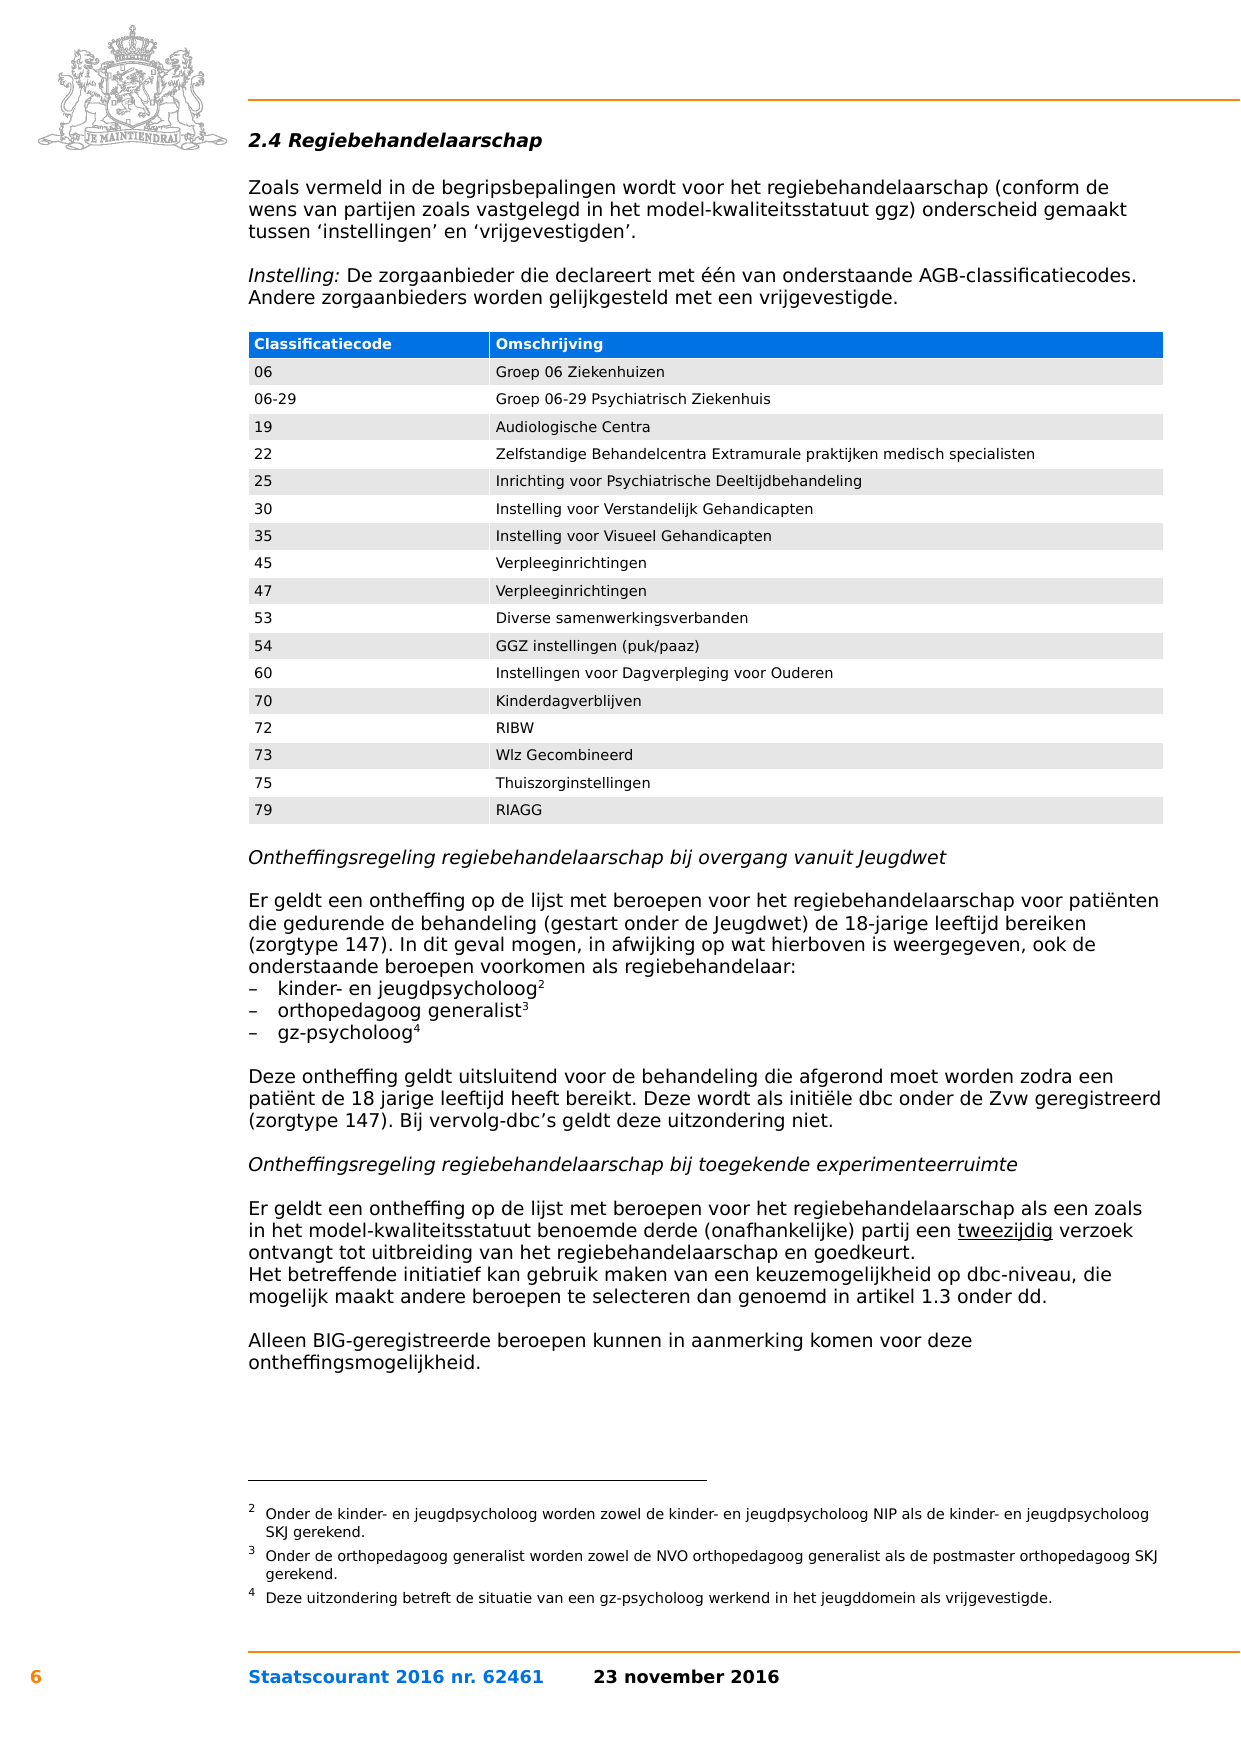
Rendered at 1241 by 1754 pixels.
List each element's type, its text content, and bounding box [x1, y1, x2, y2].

text Deze ontheffing geldt uitsluitend voor de behandeling die afgerond moet worden zodra een patiënt de 18 jarige leeftijd heeft bereikt. Deze wordt als initiële dbc onder de Zvw geregistreerd (zorgtype 147). Bij vervolg-dbc’s geldt deze uitzondering niet. [248, 1066, 1163, 1132]
table_cell Verpleeginrichtingen [490, 551, 1163, 577]
table_cell Verpleeginrichtingen [490, 578, 1163, 604]
table_cell 75 [249, 770, 489, 796]
table_cell 06 [249, 359, 489, 385]
table_cell 60 [249, 660, 489, 687]
picture [38, 25, 227, 150]
subtitle 2.4 Regiebehandelaarschap [248, 130, 1163, 152]
table_cell Kinderdagverblijven [490, 688, 1163, 714]
text – gz-psycholoog [248, 1022, 1163, 1044]
table_cell Inrichting voor Psychiatrische Deeltijdbehandeling [490, 469, 1163, 495]
text Alleen BIG-geregistreerde beroepen kunnen in aanmerking komen voor deze ontheffingsmogelijkheid. [248, 1329, 1163, 1373]
table_cell Audiologische Centra [490, 414, 1163, 440]
table_cell Wlz Gecombineerd [490, 743, 1163, 769]
text Het betreffende initiatief kan gebruik maken van een keuzemogelijkheid op dbc-niveau, die mogelijk maakt andere beroepen te selecteren dan genoemd in artikel 1.3 onder dd. [248, 1264, 1163, 1308]
table_cell 06-29 [249, 386, 489, 413]
table_cell Diverse samenwerkingsverbanden [490, 606, 1163, 632]
table_cell 54 [249, 633, 489, 659]
table_cell Groep 06 Ziekenhuizen [490, 359, 1163, 385]
table_cell 47 [249, 578, 489, 604]
table_cell Zelfstandige Behandelcentra Extramurale praktijken medisch specialisten [490, 441, 1163, 467]
table_cell 25 [249, 469, 489, 495]
table_header Omschrijving [490, 332, 1163, 358]
text – kinder- en jeugdpsycholoog [248, 978, 1163, 1000]
table_header Classificatiecode [249, 332, 489, 358]
table_cell Groep 06-29 Psychiatrisch Ziekenhuis [490, 386, 1163, 413]
table_cell 70 [249, 688, 489, 714]
text Instelling: De zorgaanbieder die declareert met één van onderstaande AGB-classificatiecodes. Andere zorgaanbieders worden gelijkgesteld met een vrijgevestigde. [248, 265, 1163, 309]
text Onder de orthopedagoog generalist worden zowel de NVO orthopedagoog generalist als de postmaster orthopedagoog SKJ gerekend. [248, 1544, 1163, 1583]
table_cell GGZ instellingen (puk/paaz) [490, 633, 1163, 659]
table_cell 79 [249, 797, 489, 824]
table_cell Instelling voor Verstandelijk Gehandicapten [490, 496, 1163, 522]
table_cell Instellingen voor Dagverpleging voor Ouderen [490, 660, 1163, 687]
table_cell 19 [249, 414, 489, 440]
subtitle Ontheffingsregeling regiebehandelaarschap bij overgang vanuit Jeugdwet [248, 847, 1163, 868]
table_cell 35 [249, 523, 489, 550]
table_cell RIAGG [490, 797, 1163, 824]
table_cell 45 [249, 551, 489, 577]
text Zoals vermeld in de begripsbepalingen wordt voor het regiebehandelaarschap (conform de wens van partijen zoals vastgelegd in het model-kwaliteitsstatuut ggz) onderscheid gemaakt tussen ‘instellingen’ en ‘vrijgevestigden’. [248, 177, 1163, 243]
table_cell 73 [249, 743, 489, 769]
table_cell 30 [249, 496, 489, 522]
subtitle Ontheffingsregeling regiebehandelaarschap bij toegekende experimenteerruimte [248, 1154, 1163, 1176]
text Er geldt een ontheffing op de lijst met beroepen voor het regiebehandelaarschap voor patiënten die gedurende de behandeling (gestart onder de Jeugdwet) de 18-jarige leeftijd bereiken (zorgtype 147). In dit geval mogen, in afwijking op wat hierboven is weergegeven, ook de onderstaande beroepen voorkomen als regiebehandelaar: [248, 890, 1163, 978]
table_cell 53 [249, 606, 489, 632]
table_cell Instelling voor Visueel Gehandicapten [490, 523, 1163, 550]
text Deze uitzondering betreft de situatie van een gz-psycholoog werkend in het jeugddomein als vrijgevestigde. [248, 1586, 1163, 1608]
table_cell RIBW [490, 715, 1163, 741]
text – orthopedagoog generalist [248, 1000, 1163, 1022]
table_cell Thuiszorginstellingen [490, 770, 1163, 796]
text Er geldt een ontheffing op de lijst met beroepen voor het regiebehandelaarschap als een zoals in het model-kwaliteitsstatuut benoemde derde (onafhankelijke) partij een tweezijdig verzoek ontvangt tot uitbreiding van het regiebehandelaarschap en goedkeurt. [248, 1198, 1163, 1264]
table_cell 22 [249, 441, 489, 467]
text Onder de kinder- en jeugdpsycholoog worden zowel de kinder- en jeugdpsycholoog NIP als de kinder- en jeugdpsycholoog SKJ gerekend. [248, 1502, 1163, 1541]
table_cell 72 [249, 715, 489, 741]
